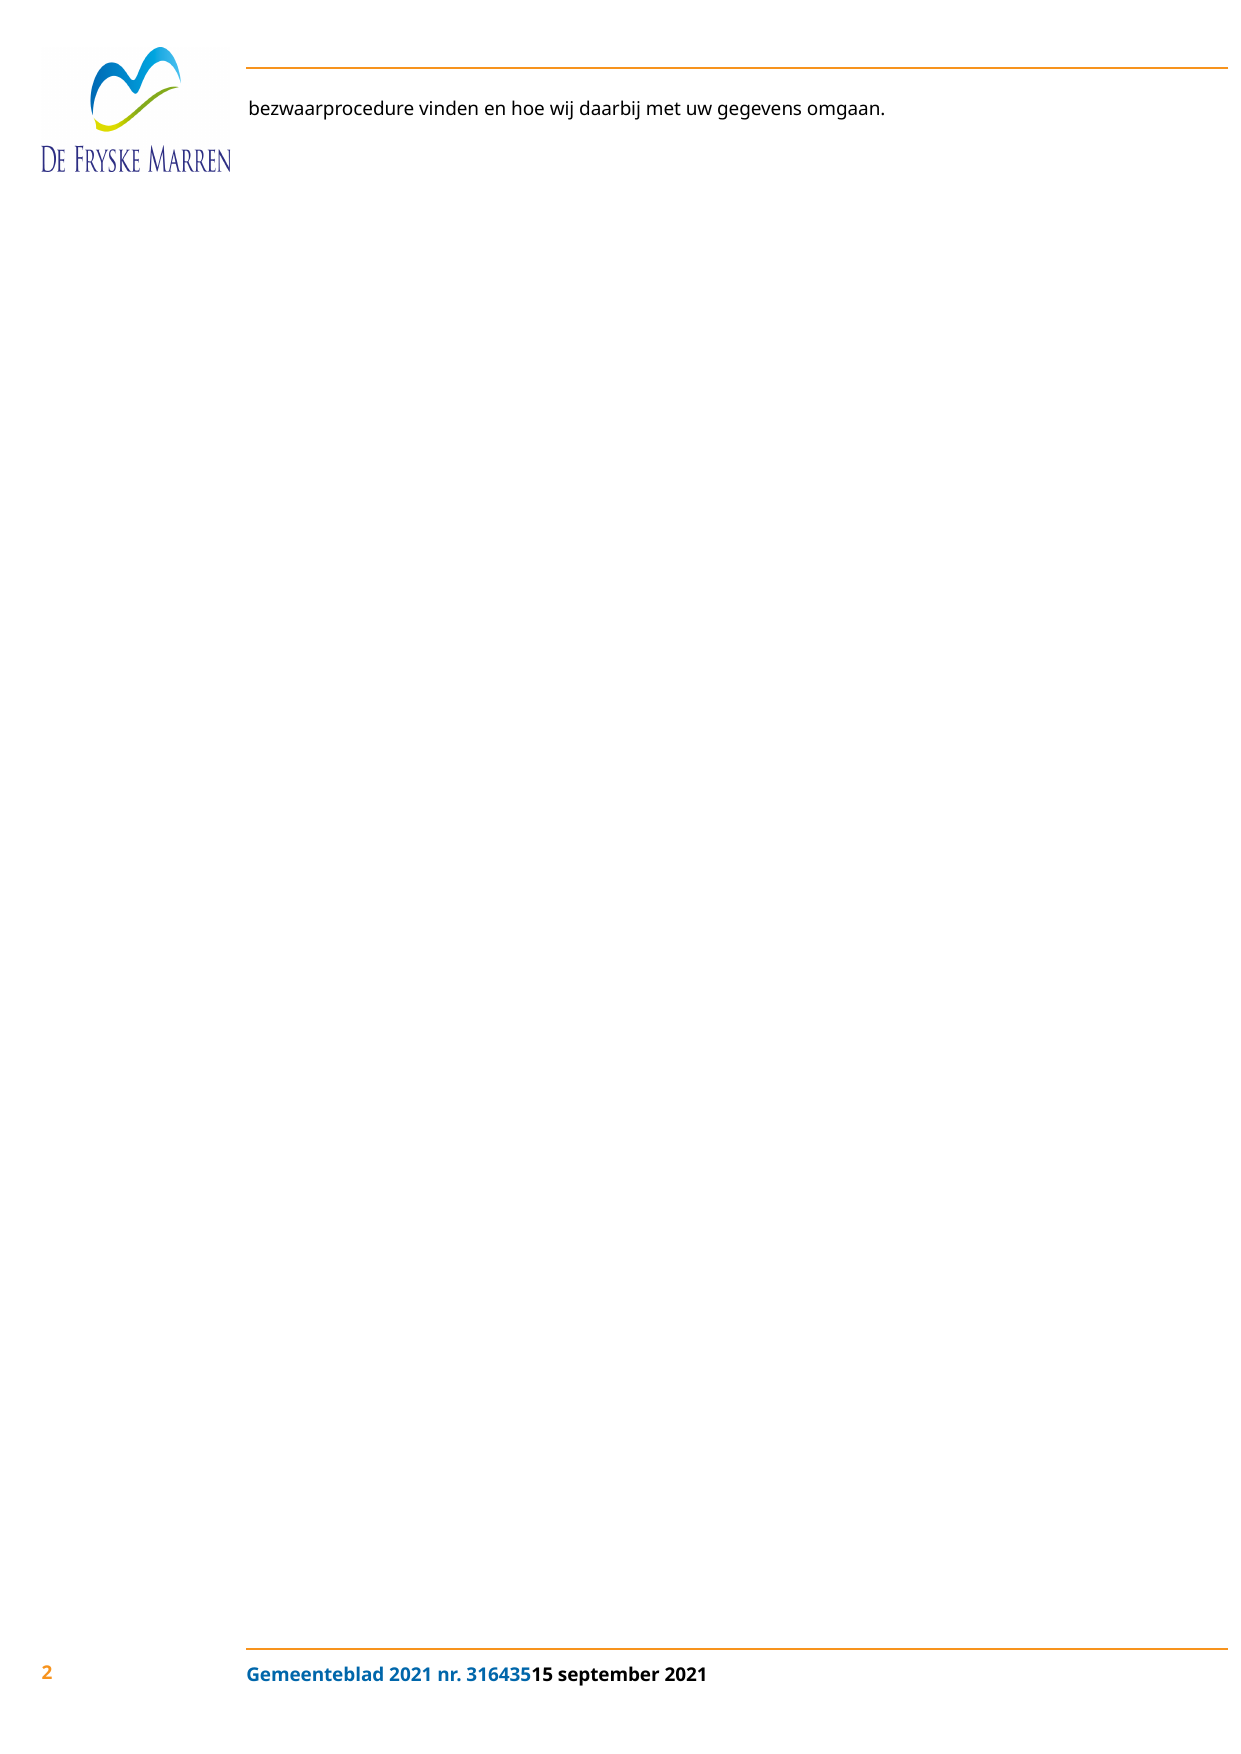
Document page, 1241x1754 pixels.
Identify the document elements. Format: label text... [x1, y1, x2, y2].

picture [41, 47, 231, 172]
text bezwaarprocedure vinden en hoe wij daarbij met uw gegevens omgaan. [248, 95, 1152, 121]
